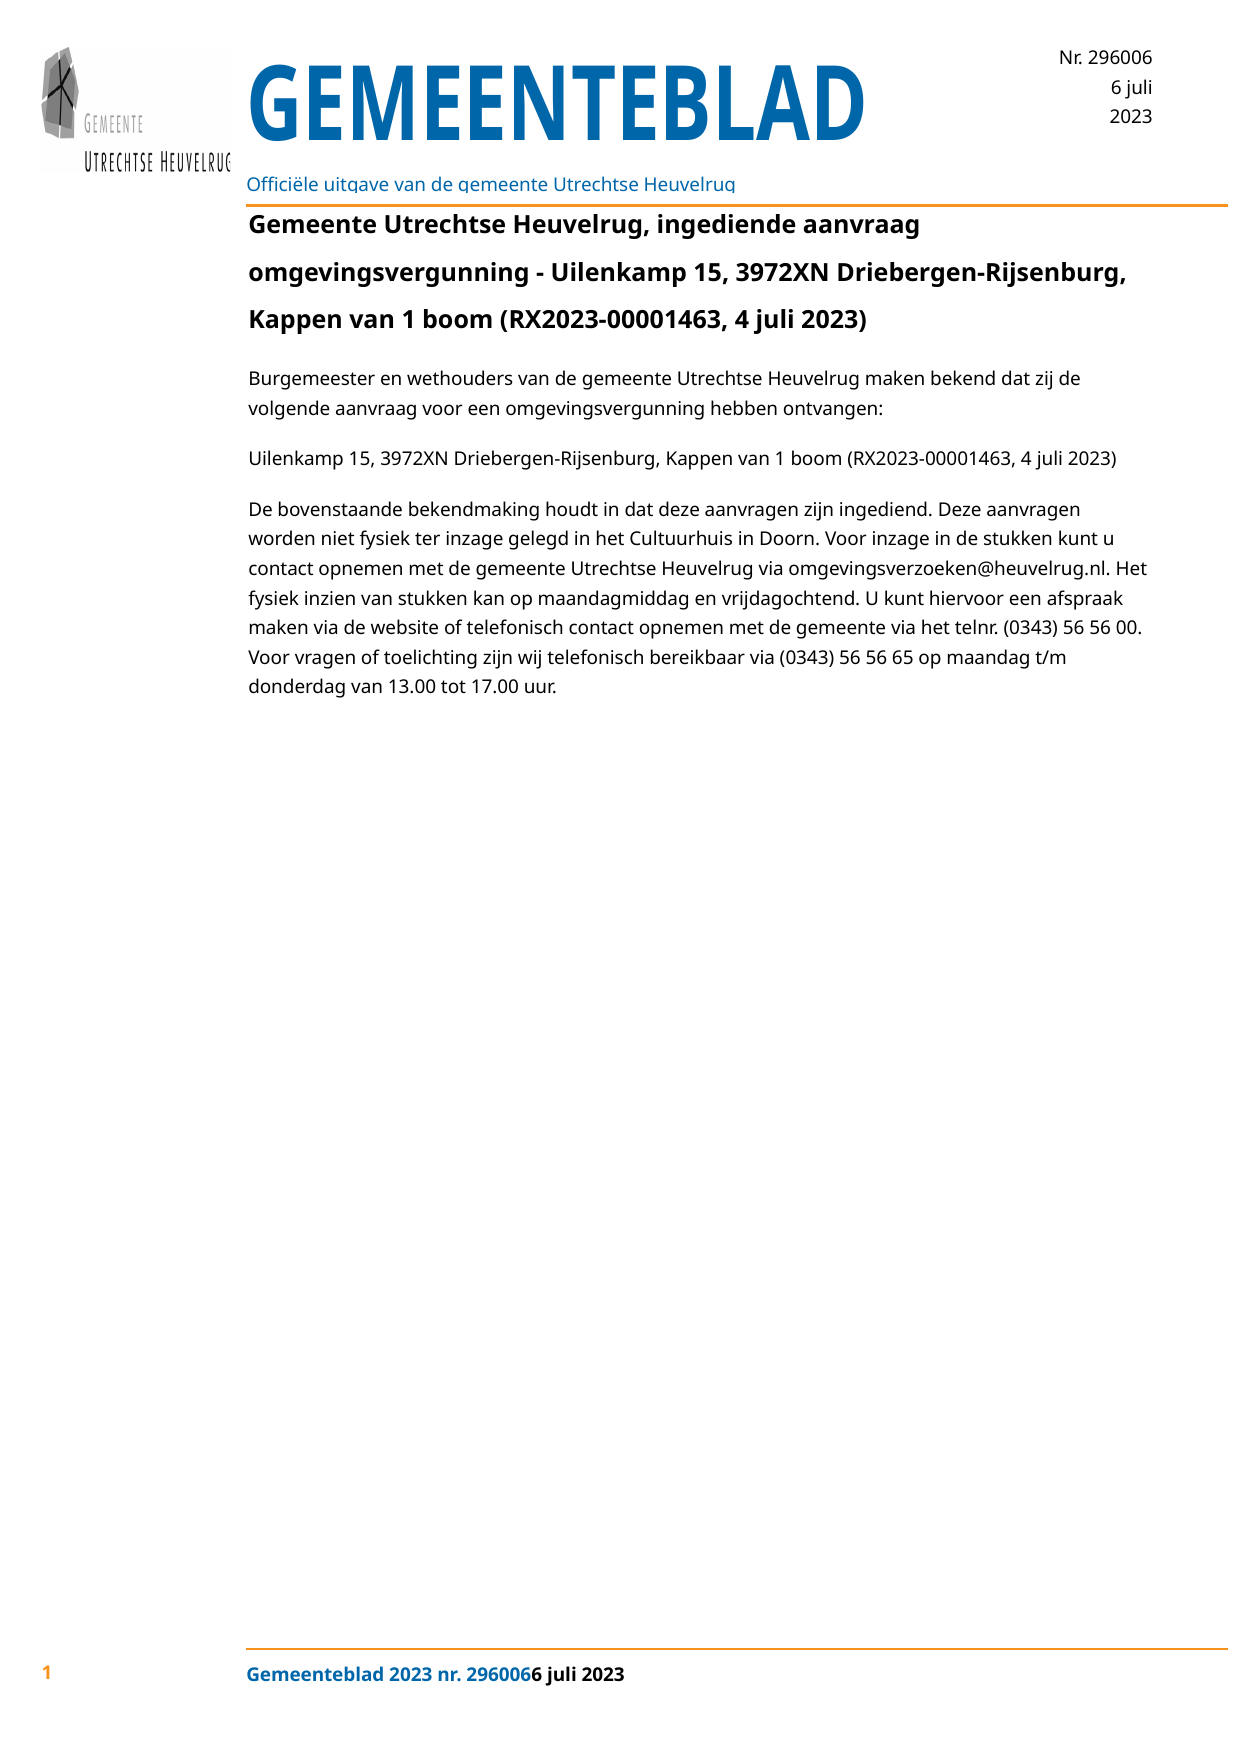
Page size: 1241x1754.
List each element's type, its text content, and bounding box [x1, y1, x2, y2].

picture [41, 47, 231, 172]
text Uilenkamp 15, 3972XN Driebergen-Rijsenburg, Kappen van 1 boom (RX2023-00001463, 4 juli 2023) [248, 446, 1152, 471]
text De bovenstaande bekendmaking houdt in dat deze aanvragen zijn ingediend. Deze aanvragen worden niet fysiek ter inzage gelegd in het Cultuurhuis in Doorn. Voor inzage in de stukken kunt u contact opnemen met de gemeente Utrechtse Heuvelrug via omgevingsverzoeken@heuvelrug.nl. Het fysiek inzien van stukken kan op maandagmiddag en vrijdagochtend. U kunt hiervoor een afspraak maken via de website of telefonisch contact opnemen met de gemeente via het telnr. (0343) 56 56 00. Voor vragen of toelichting zijn wij telefonisch bereikbaar via (0343) 56 56 65 op maandag t/m donderdag van 13.00 tot 17.00 uur. [248, 496, 1152, 699]
text Gemeente Utrechtse Heuvelrug, ingediende aanvraag omgevingsvergunning - Uilenkamp 15, 3972XN Driebergen-Rijsenburg, Kappen van 1 boom (RX2023-00001463, 4 juli 2023) [248, 207, 1152, 336]
text Burgemeester en wethouders van de gemeente Utrechtse Heuvelrug maken bekend dat zij de volgende aanvraag voor een omgevingsvergunning hebben ontvangen: [248, 366, 1152, 421]
